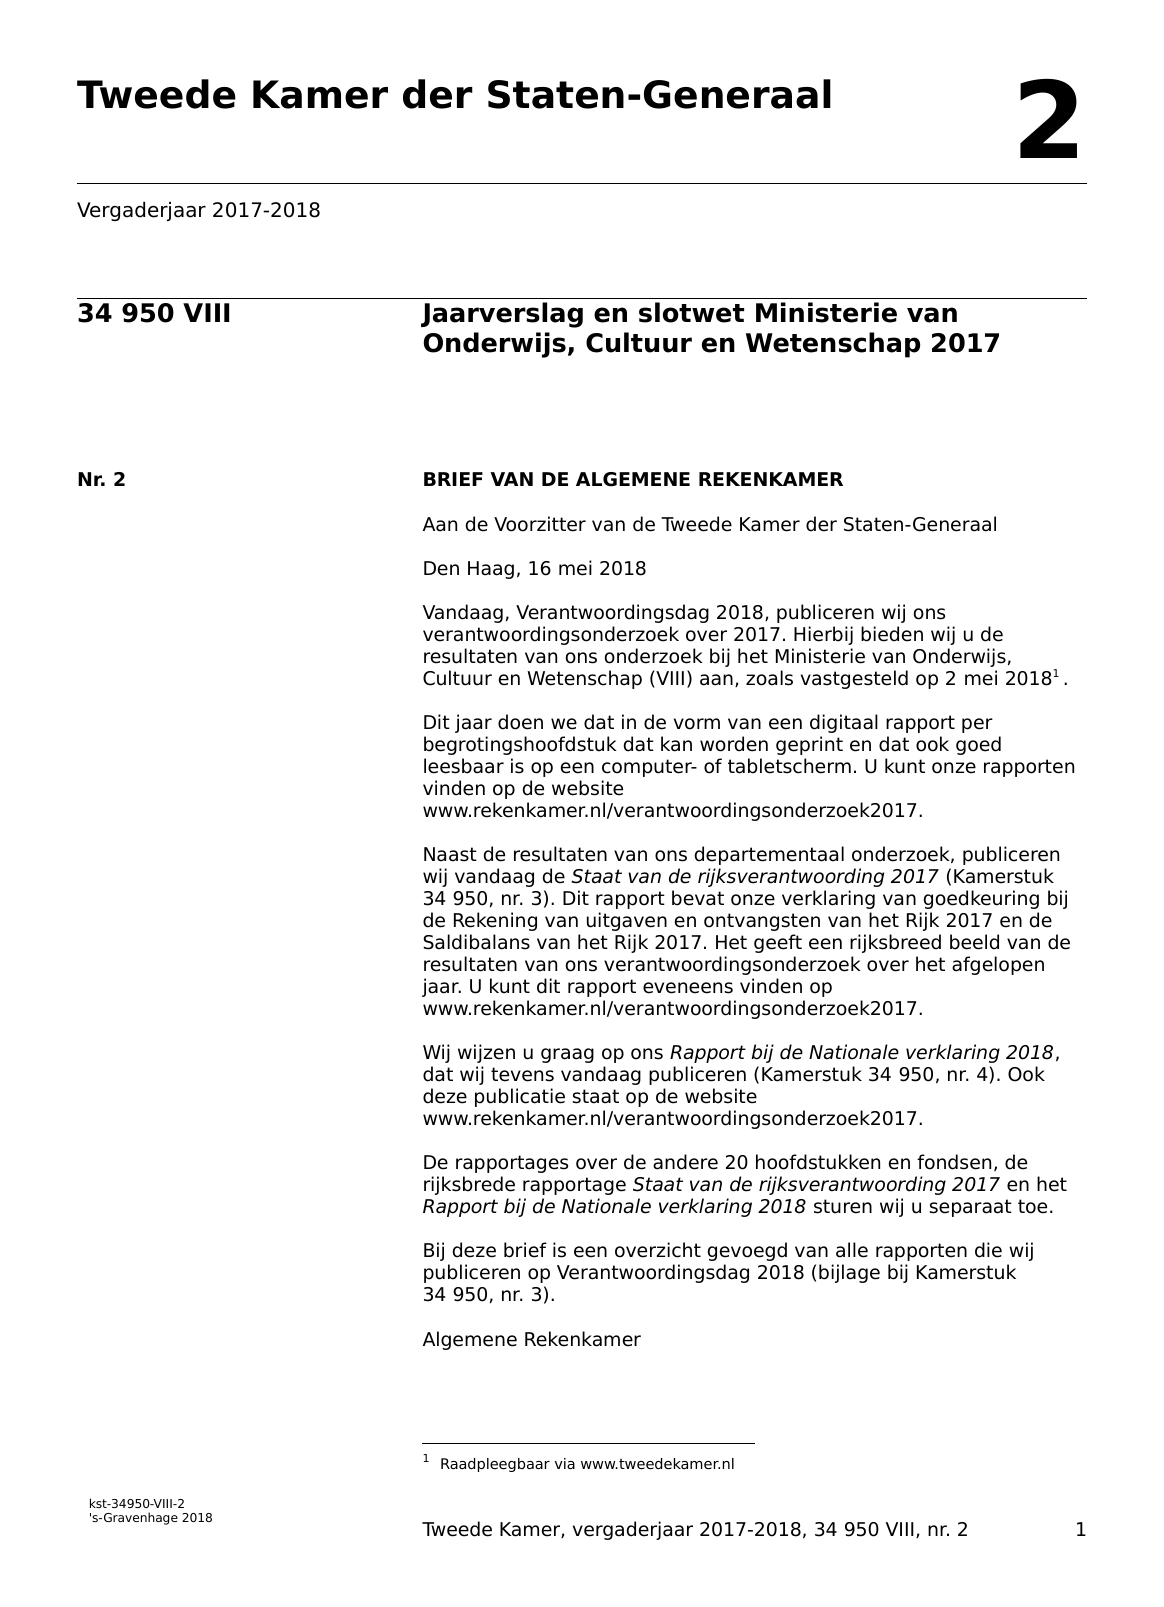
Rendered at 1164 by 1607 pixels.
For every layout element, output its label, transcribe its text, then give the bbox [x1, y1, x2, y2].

text kst-34950-VIII-2 [88, 1497, 323, 1511]
table_header 2 [886, 59, 1087, 183]
text Vandaag, Verantwoordingsdag 2018, publiceren wij ons verantwoordingsonderzoek over 2017. Hierbij bieden wij u de resultaten van ons onderzoek bij het Ministerie van Onderwijs, Cultuur en Wetenschap (VIII) aan, zoals vastgesteld op 2 mei 2018. [422, 602, 1087, 690]
text Aan de Voorzitter van de Tweede Kamer der Staten-Generaal [422, 513, 1087, 536]
text De rapportages over de andere 20 hoofdstukken en fondsen, de rijksbrede rapportage Staat van de rijksverantwoording 2017 en het Rapport bij de Nationale verklaring 2018 sturen wij u separaat toe. [422, 1152, 1087, 1218]
table_header Tweede Kamer der Staten-Generaal [77, 59, 886, 183]
text Wij wijzen u graag op ons Rapport bij de Nationale verklaring 2018, dat wij tevens vandaag publiceren (Kamerstuk 34 950, nr. 4). Ook deze publicatie staat op de website www.rekenkamer.nl/verantwoordingsonderzoek2017. [422, 1042, 1087, 1130]
text Raadpleegbaar via www.tweedekamer.nl [422, 1452, 1087, 1474]
text Den Haag, 16 mei 2018 [422, 558, 1087, 580]
table_cell Vergaderjaar 2017-2018 [77, 184, 1087, 298]
text 's-Gravenhage 2018 [88, 1511, 323, 1525]
text Naast de resultaten van ons departementaal onderzoek, publiceren wij vandaag de Staat van de rijksverantwoording 2017 (Kamerstuk 34 950, nr. 3). Dit rapport bevat onze verklaring van goedkeuring bij de Rekening van uitgaven en ontvangsten van het Rijk 2017 en de Saldibalans van het Rijk 2017. Het geeft een rijksbreed beeld van de resultaten van ons verantwoordingsonderzoek over het afgelopen jaar. U kunt dit rapport eveneens vinden op www.rekenkamer.nl/verantwoordingsonderzoek2017. [422, 844, 1087, 1020]
subtitle Nr. 2 BRIEF VAN DE ALGEMENE REKENKAMER [77, 469, 1087, 491]
text Dit jaar doen we dat in de vorm van een digitaal rapport per begrotingshoofdstuk dat kan worden geprint en dat ook goed leesbaar is op een computer- of tabletscherm. U kunt onze rapporten vinden op de website www.rekenkamer.nl/verantwoordingsonderzoek2017. [422, 712, 1087, 822]
text Bij deze brief is een overzicht gevoegd van alle rapporten die wij publiceren op Verantwoordingsdag 2018 (bijlage bij Kamerstuk 34 950, nr. 3). [422, 1240, 1087, 1306]
subtitle 34 950 VIII Jaarverslag en slotwet Ministerie van Onderwijs, Cultuur en Wetenschap 2017 [77, 299, 1087, 358]
text Algemene Rekenkamer [422, 1328, 1087, 1350]
